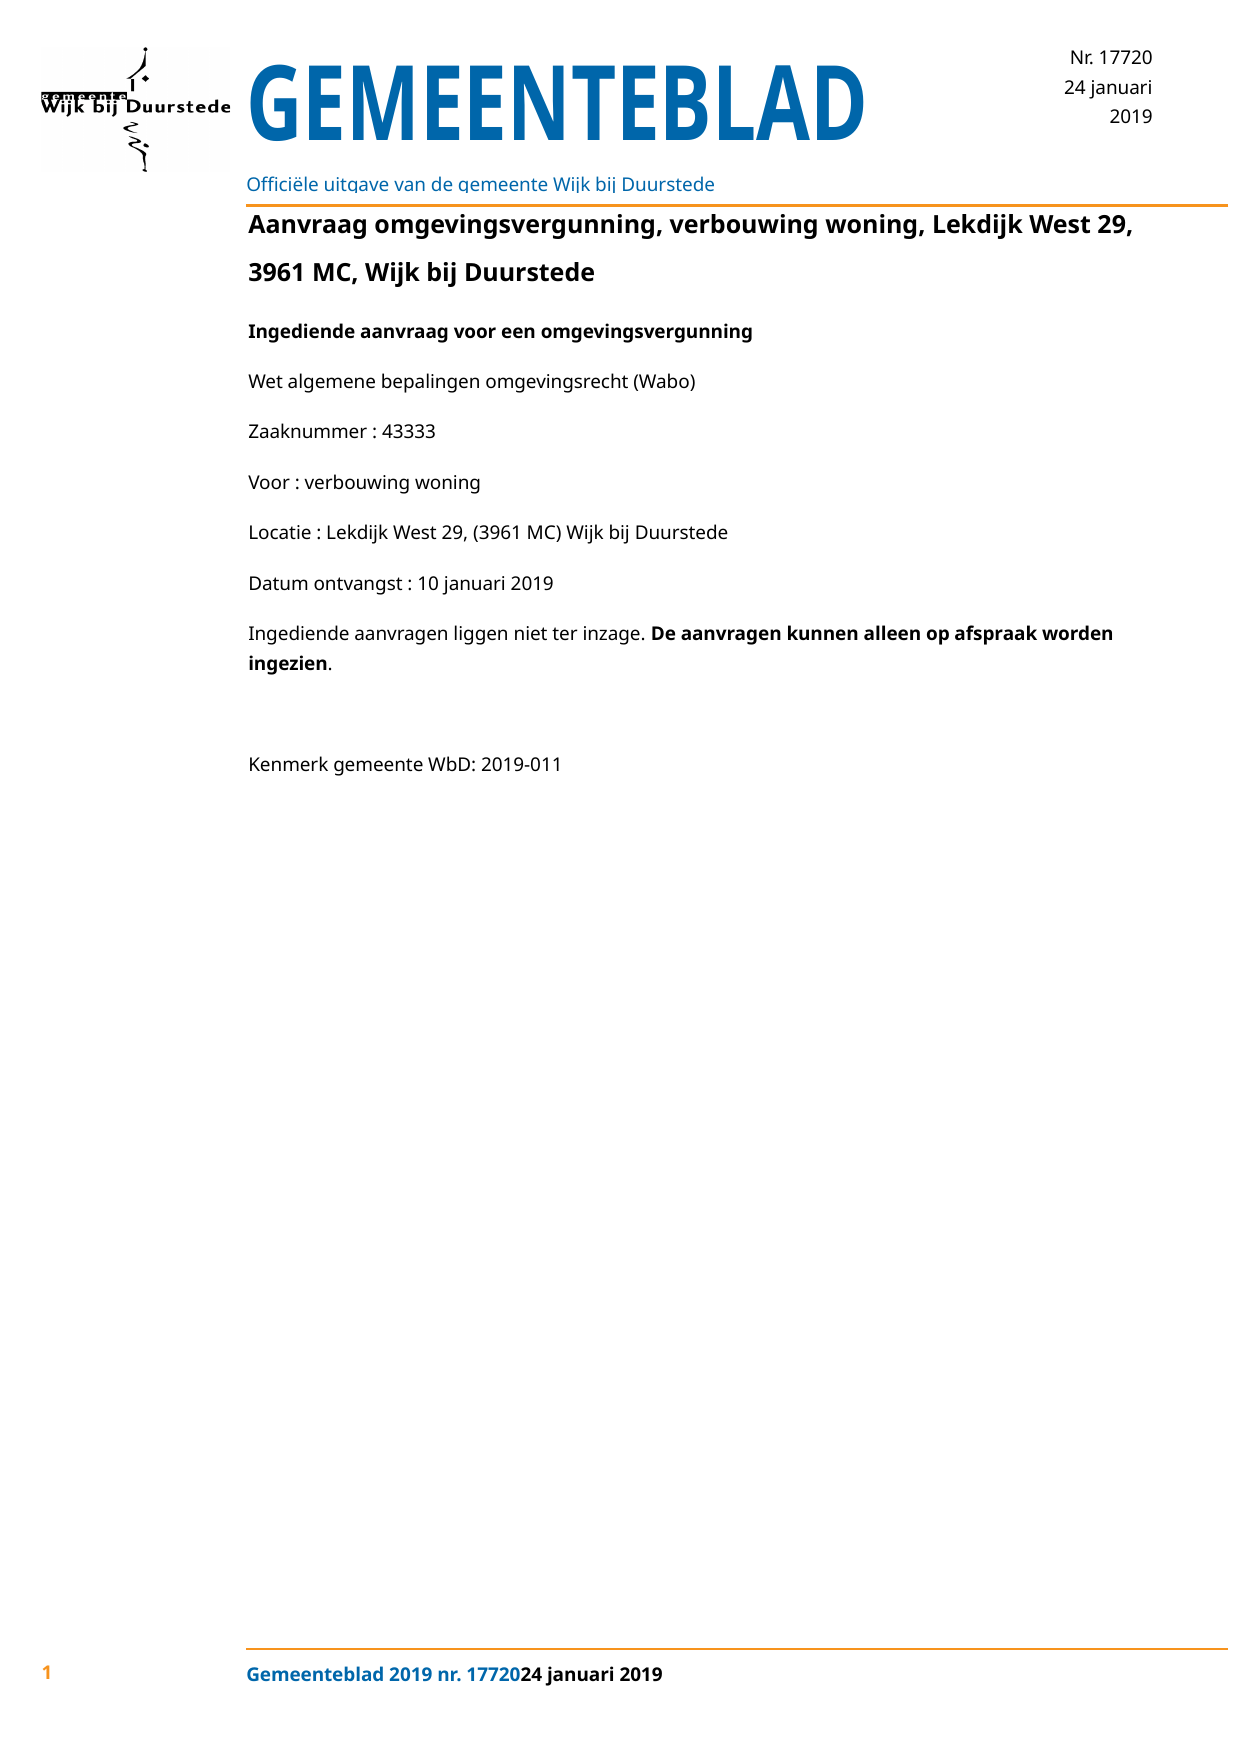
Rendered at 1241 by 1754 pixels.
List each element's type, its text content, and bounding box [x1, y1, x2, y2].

text Ingediende aanvragen liggen niet ter inzage. De aanvragen kunnen alleen op afspraak worden ingezien. [248, 620, 1152, 676]
text Kenmerk gemeente WbD: 2019-011 [248, 751, 1152, 777]
text Wet algemene bepalingen omgevingsrecht (Wabo) [248, 368, 1152, 394]
picture [41, 47, 231, 172]
text Locatie : Lekdijk West 29, (3961 MC) Wijk bij Duurstede [248, 519, 1152, 545]
text Voor : verbouwing woning [248, 469, 1152, 495]
text Datum ontvangst : 10 januari 2019 [248, 570, 1152, 596]
text Ingediende aanvraag voor een omgevingsvergunning [248, 318, 1152, 344]
text Zaaknummer : 43333 [248, 419, 1152, 444]
text Aanvraag omgevingsvergunning, verbouwing woning, Lekdijk West 29, 3961 MC, Wijk bij Duurstede [248, 207, 1152, 288]
